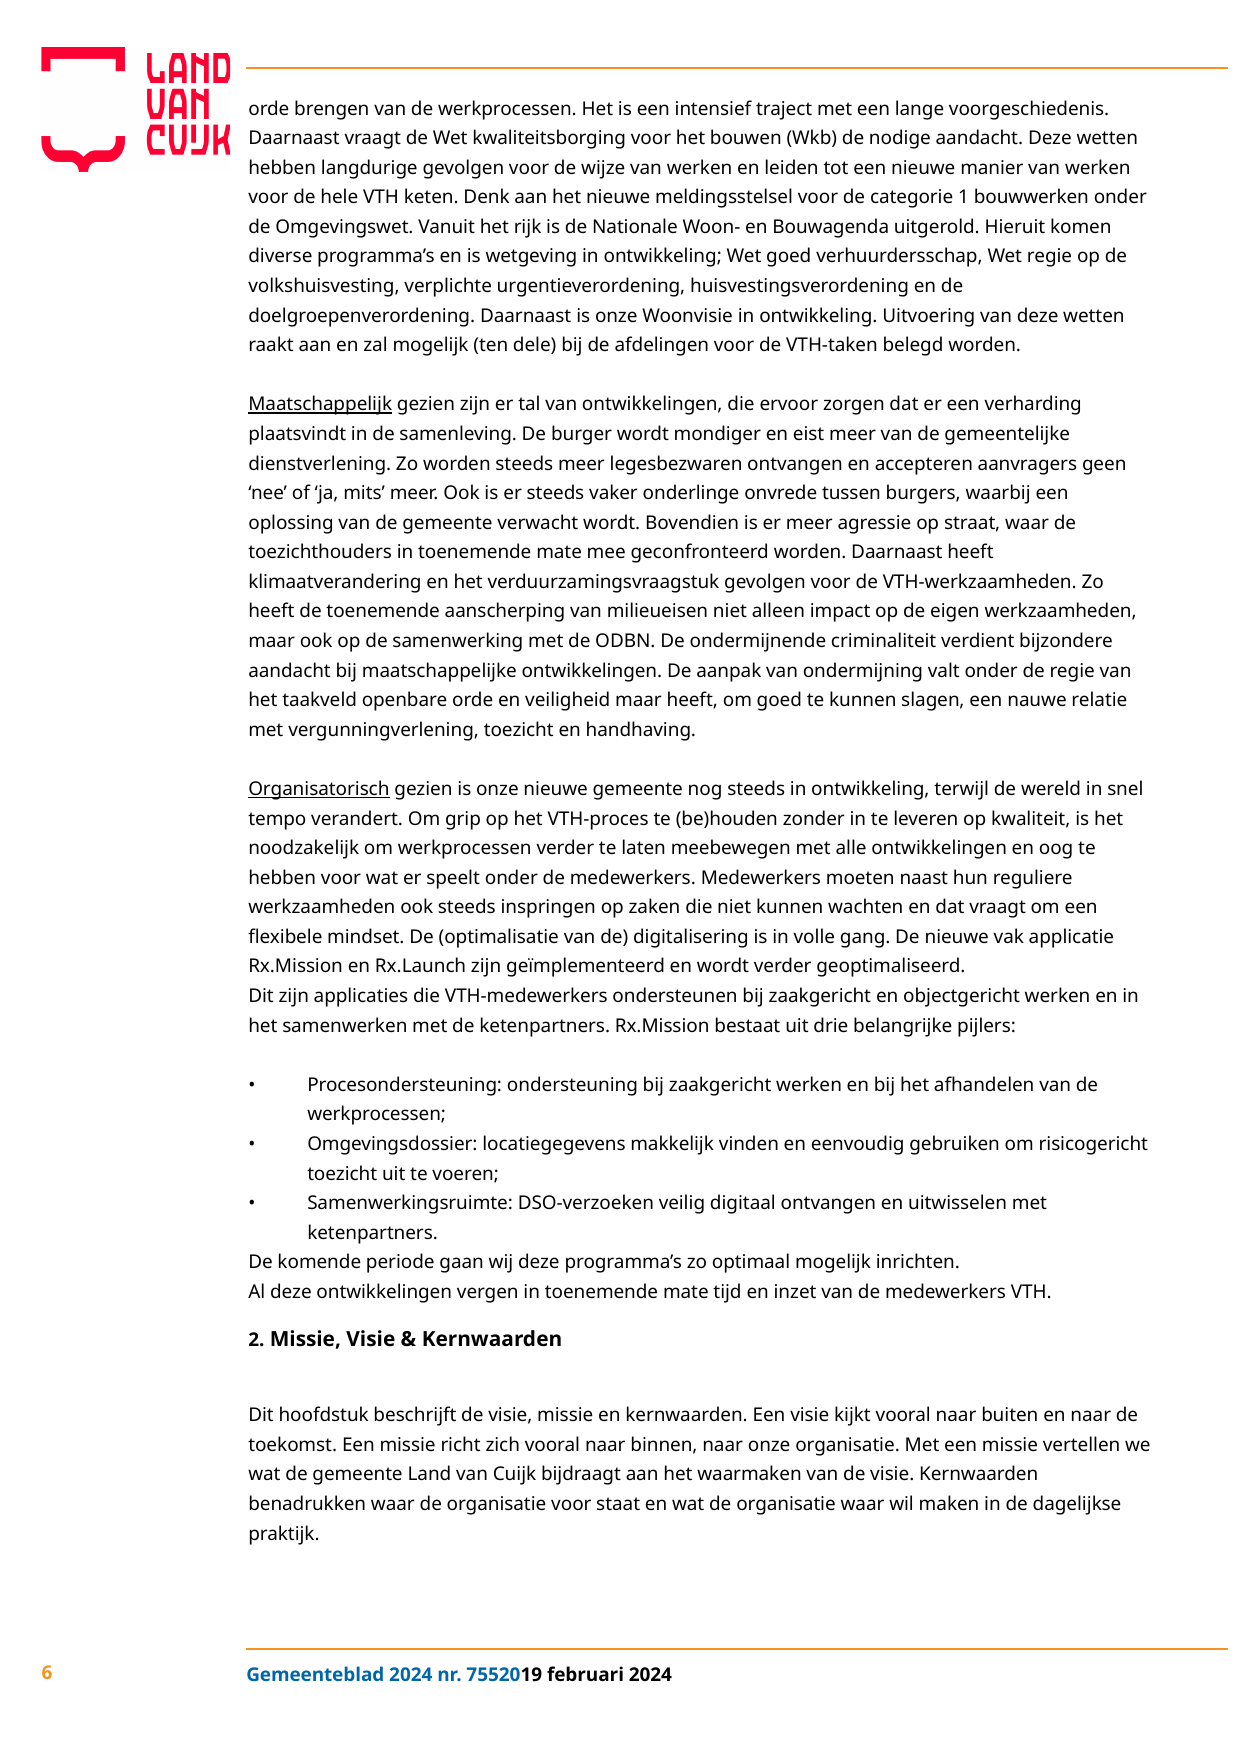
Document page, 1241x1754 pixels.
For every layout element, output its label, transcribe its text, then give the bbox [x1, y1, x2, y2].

text 2. Missie, Visie & Kernwaarden [248, 1324, 1152, 1352]
text Dit hoofdstuk beschrijft de visie, missie en kernwaarden. Een visie kijkt vooral naar buiten en naar de toekomst. Een missie richt zich vooral naar binnen, naar onze organisatie. Met een missie vertellen we wat de gemeente Land van Cuijk bijdraagt aan het waarmaken van de visie. Kernwaarden benadrukken waar de organisatie voor staat en wat de organisatie waar wil maken in de dagelijkse praktijk. [248, 1401, 1152, 1546]
picture [41, 47, 231, 172]
text De komende periode gaan wij deze programma’s zo optimaal mogelijk inrichten. [248, 1248, 1152, 1274]
text Organisatorisch gezien is onze nieuwe gemeente nog steeds in ontwikkeling, terwijl de wereld in snel tempo verandert. Om grip op het VTH-proces te (be)houden zonder in te leveren op kwaliteit, is het noodzakelijk om werkprocessen verder te laten meebewegen met alle ontwikkelingen en oog te hebben voor wat er speelt onder de medewerkers. Medewerkers moeten naast hun reguliere werkzaamheden ook steeds inspringen op zaken die niet kunnen wachten en dat vraagt om een flexibele mindset. De (optimalisatie van de) digitalisering is in volle gang. De nieuwe vak applicatie Rx.Mission en Rx.Launch zijn geïmplementeerd en wordt verder geoptimaliseerd. [248, 775, 1152, 978]
text Dit zijn applicaties die VTH-medewerkers ondersteunen bij zaakgericht en objectgericht werken en in het samenwerken met de ketenpartners. Rx.Mission bestaat uit drie belangrijke pijlers: [248, 982, 1152, 1038]
text Maatschappelijk gezien zijn er tal van ontwikkelingen, die ervoor zorgen dat er een verharding plaatsvindt in de samenleving. De burger wordt mondiger en eist meer van de gemeentelijke dienstverlening. Zo worden steeds meer legesbezwaren ontvangen en accepteren aanvragers geen ‘nee’ of ‘ja, mits’ meer. Ook is er steeds vaker onderlinge onvrede tussen burgers, waarbij een oplossing van de gemeente verwacht wordt. Bovendien is er meer agressie op straat, waar de toezichthouders in toenemende mate mee geconfronteerd worden. Daarnaast heeft klimaatverandering en het verduurzamingsvraagstuk gevolgen voor de VTH-werkzaamheden. Zo heeft de toenemende aanscherping van milieueisen niet alleen impact op de eigen werkzaamheden, maar ook op de samenwerking met de ODBN. De ondermijnende criminaliteit verdient bijzondere aandacht bij maatschappelijke ontwikkelingen. De aanpak van ondermijning valt onder de regie van het taakveld openbare orde en veiligheid maar heeft, om goed te kunnen slagen, een nauwe relatie met vergunningverlening, toezicht en handhaving. [248, 391, 1152, 742]
list Omgevingsdossier: locatiegegevens makkelijk vinden en eenvoudig gebruiken om risicogericht toezicht uit te voeren; [248, 1130, 1152, 1186]
text orde brengen van de werkprocessen. Het is een intensief traject met een lange voorgeschiedenis. Daarnaast vraagt de Wet kwaliteitsborging voor het bouwen (Wkb) de nodige aandacht. Deze wetten hebben langdurige gevolgen voor de wijze van werken en leiden tot een nieuwe manier van werken voor de hele VTH keten. Denk aan het nieuwe meldingsstelsel voor de categorie 1 bouwwerken onder de Omgevingswet. Vanuit het rijk is de Nationale Woon- en Bouwagenda uitgerold. Hieruit komen diverse programma’s en is wetgeving in ontwikkeling; Wet goed verhuurdersschap, Wet regie op de volkshuisvesting, verplichte urgentieverordening, huisvestingsverordening en de doelgroepenverordening. Daarnaast is onze Woonvisie in ontwikkeling. Uitvoering van deze wetten raakt aan en zal mogelijk (ten dele) bij de afdelingen voor de VTH-taken belegd worden. [248, 95, 1152, 357]
list Samenwerkingsruimte: DSO-verzoeken veilig digitaal ontvangen en uitwisselen met ketenpartners. [248, 1189, 1152, 1245]
text Al deze ontwikkelingen vergen in toenemende mate tijd en inzet van de medewerkers VTH. [248, 1278, 1152, 1304]
list Procesondersteuning: ondersteuning bij zaakgericht werken en bij het afhandelen van de werkprocessen; [248, 1071, 1152, 1126]
